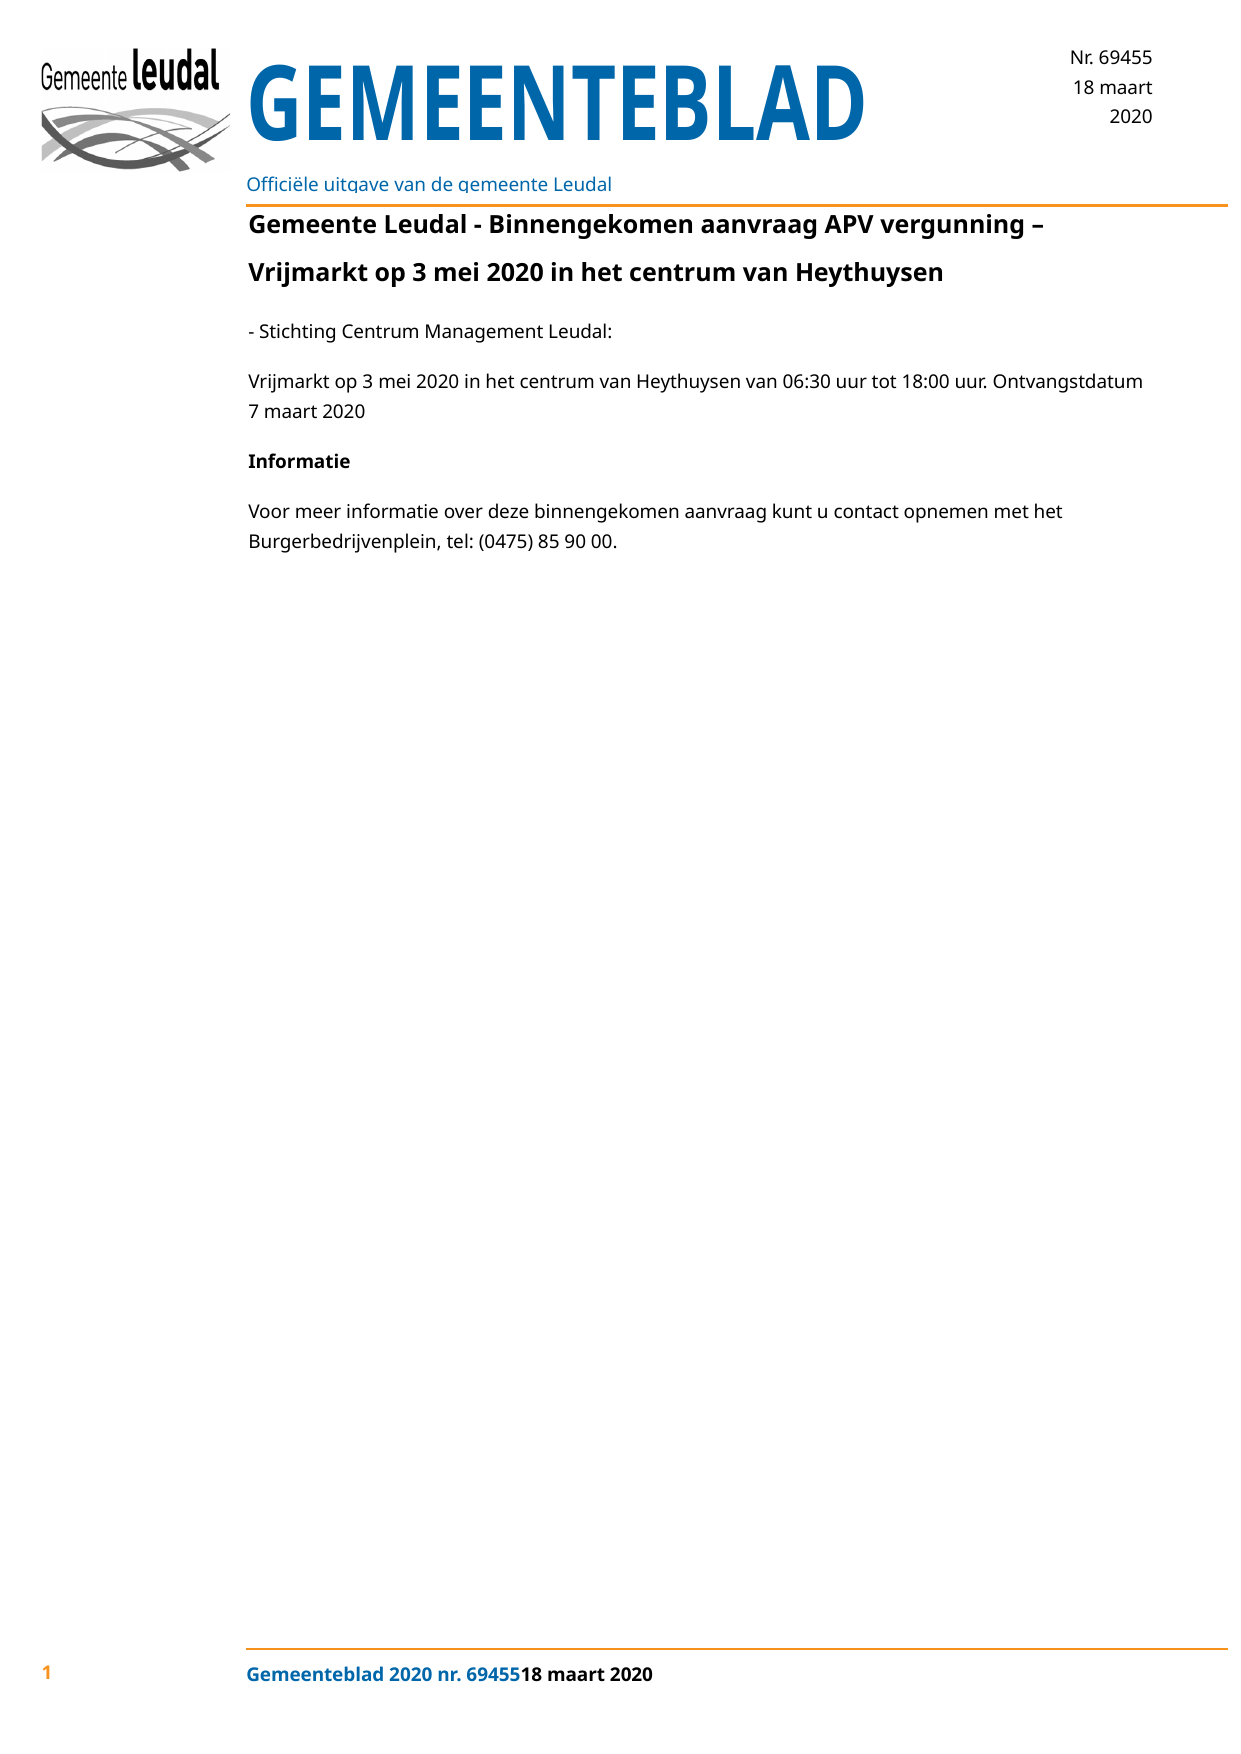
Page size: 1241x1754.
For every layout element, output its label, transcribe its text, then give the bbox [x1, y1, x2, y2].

text Informatie [248, 448, 1152, 474]
text Voor meer informatie over deze binnengekomen aanvraag kunt u contact opnemen met het Burgerbedrijvenplein, tel: (0475) 85 90 00. [248, 499, 1152, 554]
text - Stichting Centrum Management Leudal: [248, 318, 1152, 344]
text Gemeente Leudal - Binnengekomen aanvraag APV vergunning – Vrijmarkt op 3 mei 2020 in het centrum van Heythuysen [248, 207, 1152, 288]
picture [41, 47, 231, 172]
text Vrijmarkt op 3 mei 2020 in het centrum van Heythuysen van 06:30 uur tot 18:00 uur. Ontvangstdatum 7 maart 2020 [248, 368, 1152, 424]
